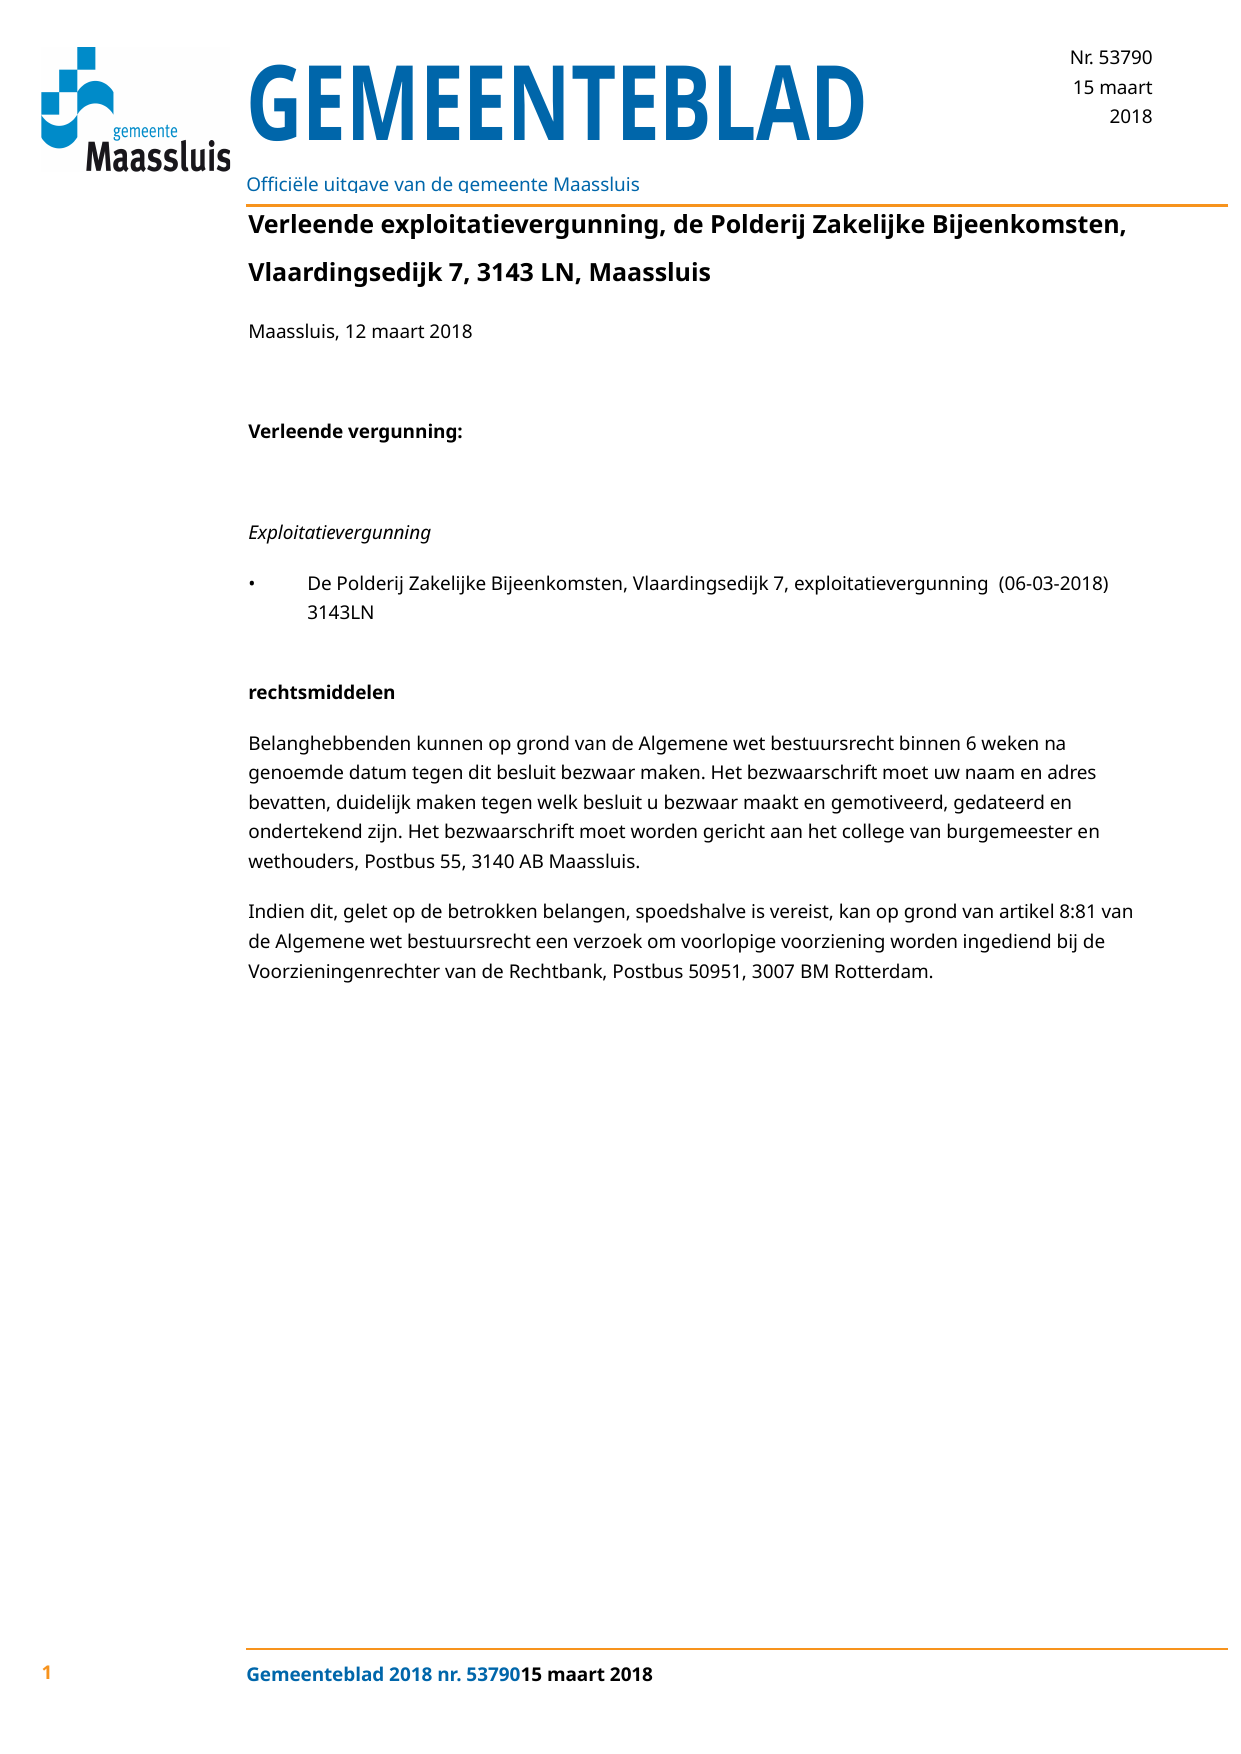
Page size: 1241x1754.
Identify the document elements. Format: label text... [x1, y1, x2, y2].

text Indien dit, gelet op de betrokken belangen, spoedshalve is vereist, kan op grond van artikel 8:81 van de Algemene wet bestuursrecht een verzoek om voorlopige voorziening worden ingediend bij de Voorzieningenrechter van de Rechtbank, Postbus 50951, 3007 BM Rotterdam. [248, 899, 1152, 984]
text Verleende vergunning: [248, 419, 1152, 444]
text Maassluis, 12 maart 2018 [248, 318, 1152, 344]
text rechtsmiddelen [248, 679, 1152, 705]
text Exploitatievergunning [248, 519, 1152, 545]
text Belanghebbenden kunnen op grond van de Algemene wet bestuursrecht binnen 6 weken na genoemde datum tegen dit besluit bezwaar maken. Het bezwaarschrift moet uw naam en adres bevatten, duidelijk maken tegen welk besluit u bezwaar maakt en gemotiveerd, gedateerd en ondertekend zijn. Het bezwaarschrift moet worden gericht aan het college van burgemeester en wethouders, Postbus 55, 3140 AB Maassluis. [248, 730, 1152, 874]
picture [41, 47, 231, 172]
list De Polderij Zakelijke Bijeenkomsten, Vlaardingsedijk 7, exploitatievergunning (06-03-2018) 3143LN [248, 570, 1152, 625]
text Verleende exploitatievergunning, de Polderij Zakelijke Bijeenkomsten, Vlaardingsedijk 7, 3143 LN, Maassluis [248, 207, 1152, 288]
picture [41, 47, 77, 92]
